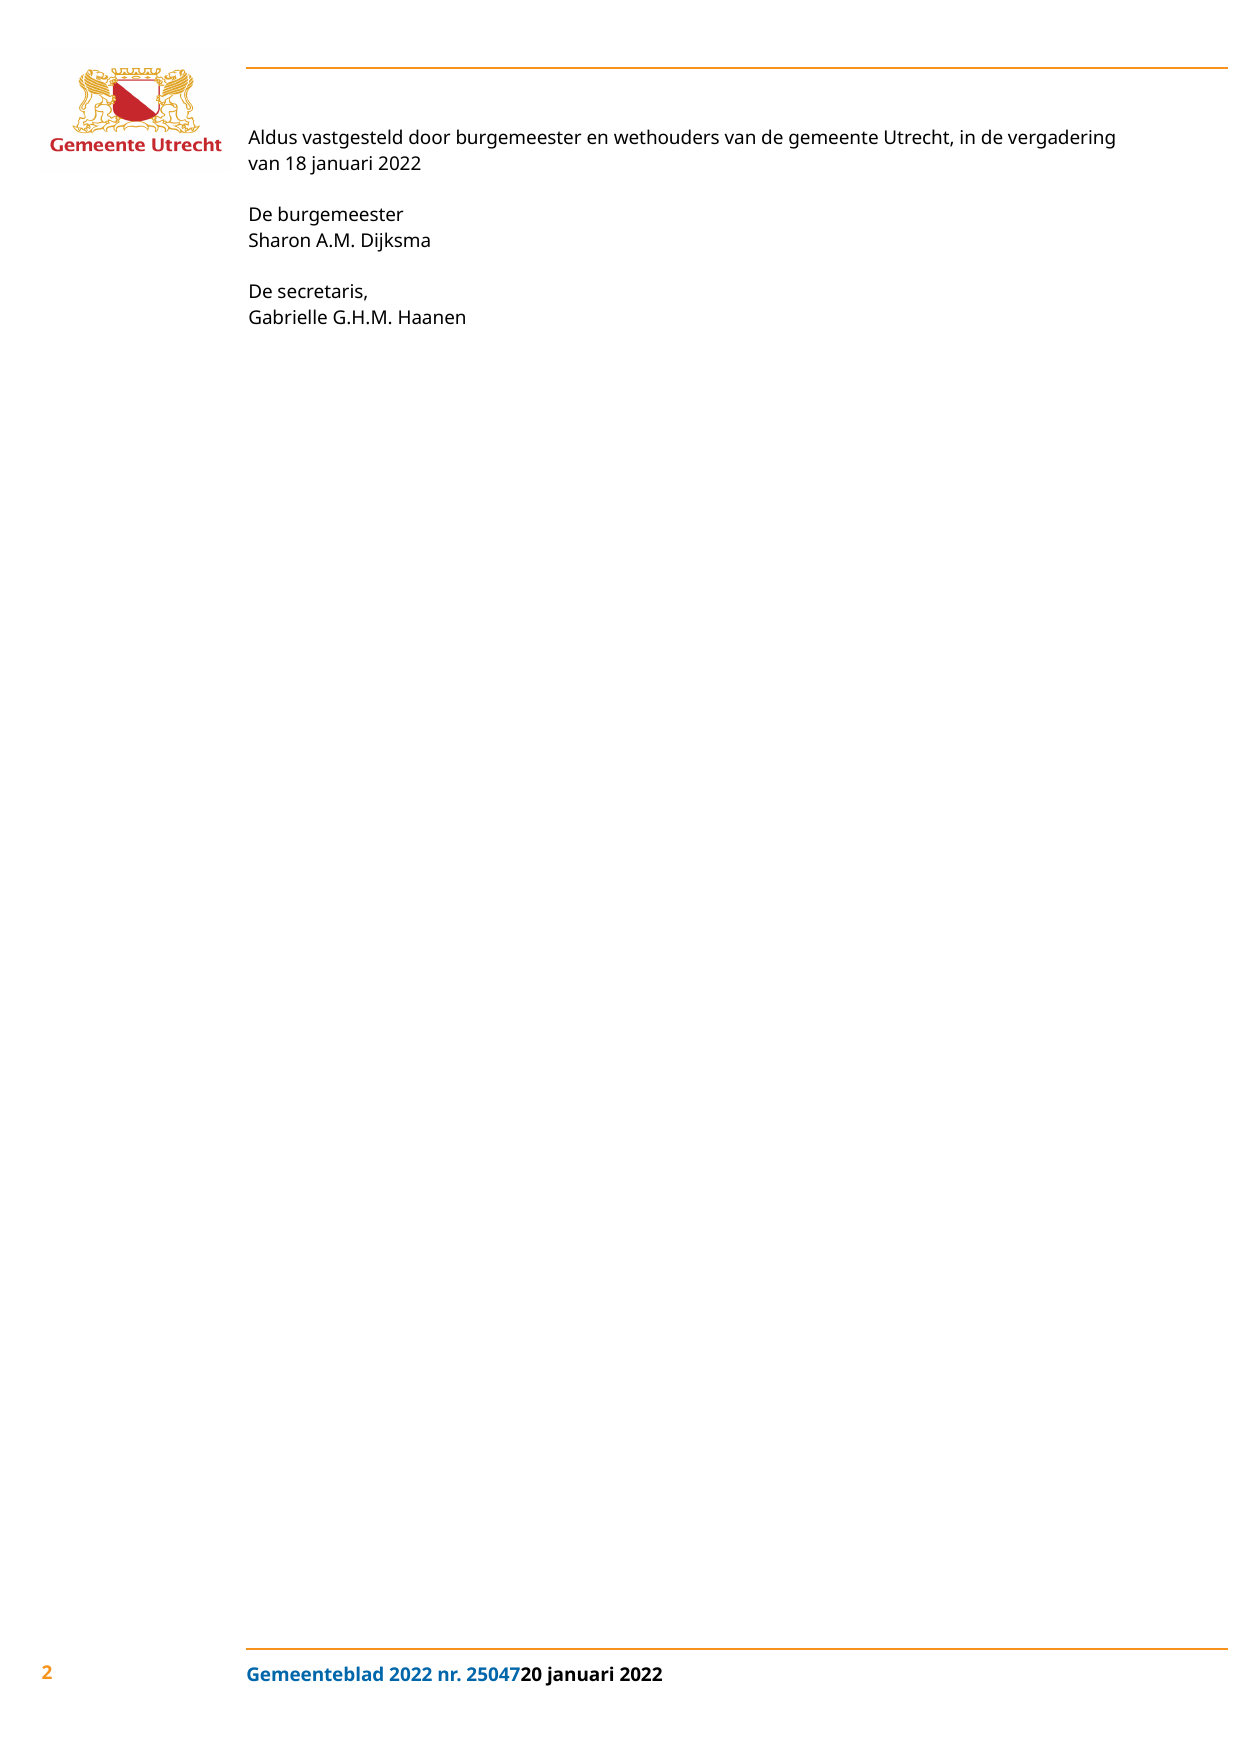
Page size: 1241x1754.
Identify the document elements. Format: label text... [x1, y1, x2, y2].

text De secretaris, [248, 279, 1152, 304]
text Aldus vastgesteld door burgemeester en wethouders van de gemeente Utrecht, in de vergadering van 18 januari 2022 [248, 124, 1152, 176]
text Gabrielle G.H.M. Haanen [248, 304, 1152, 330]
picture [41, 47, 231, 172]
text De burgemeester [248, 202, 1152, 227]
text Sharon A.M. Dijksma [248, 227, 1152, 253]
